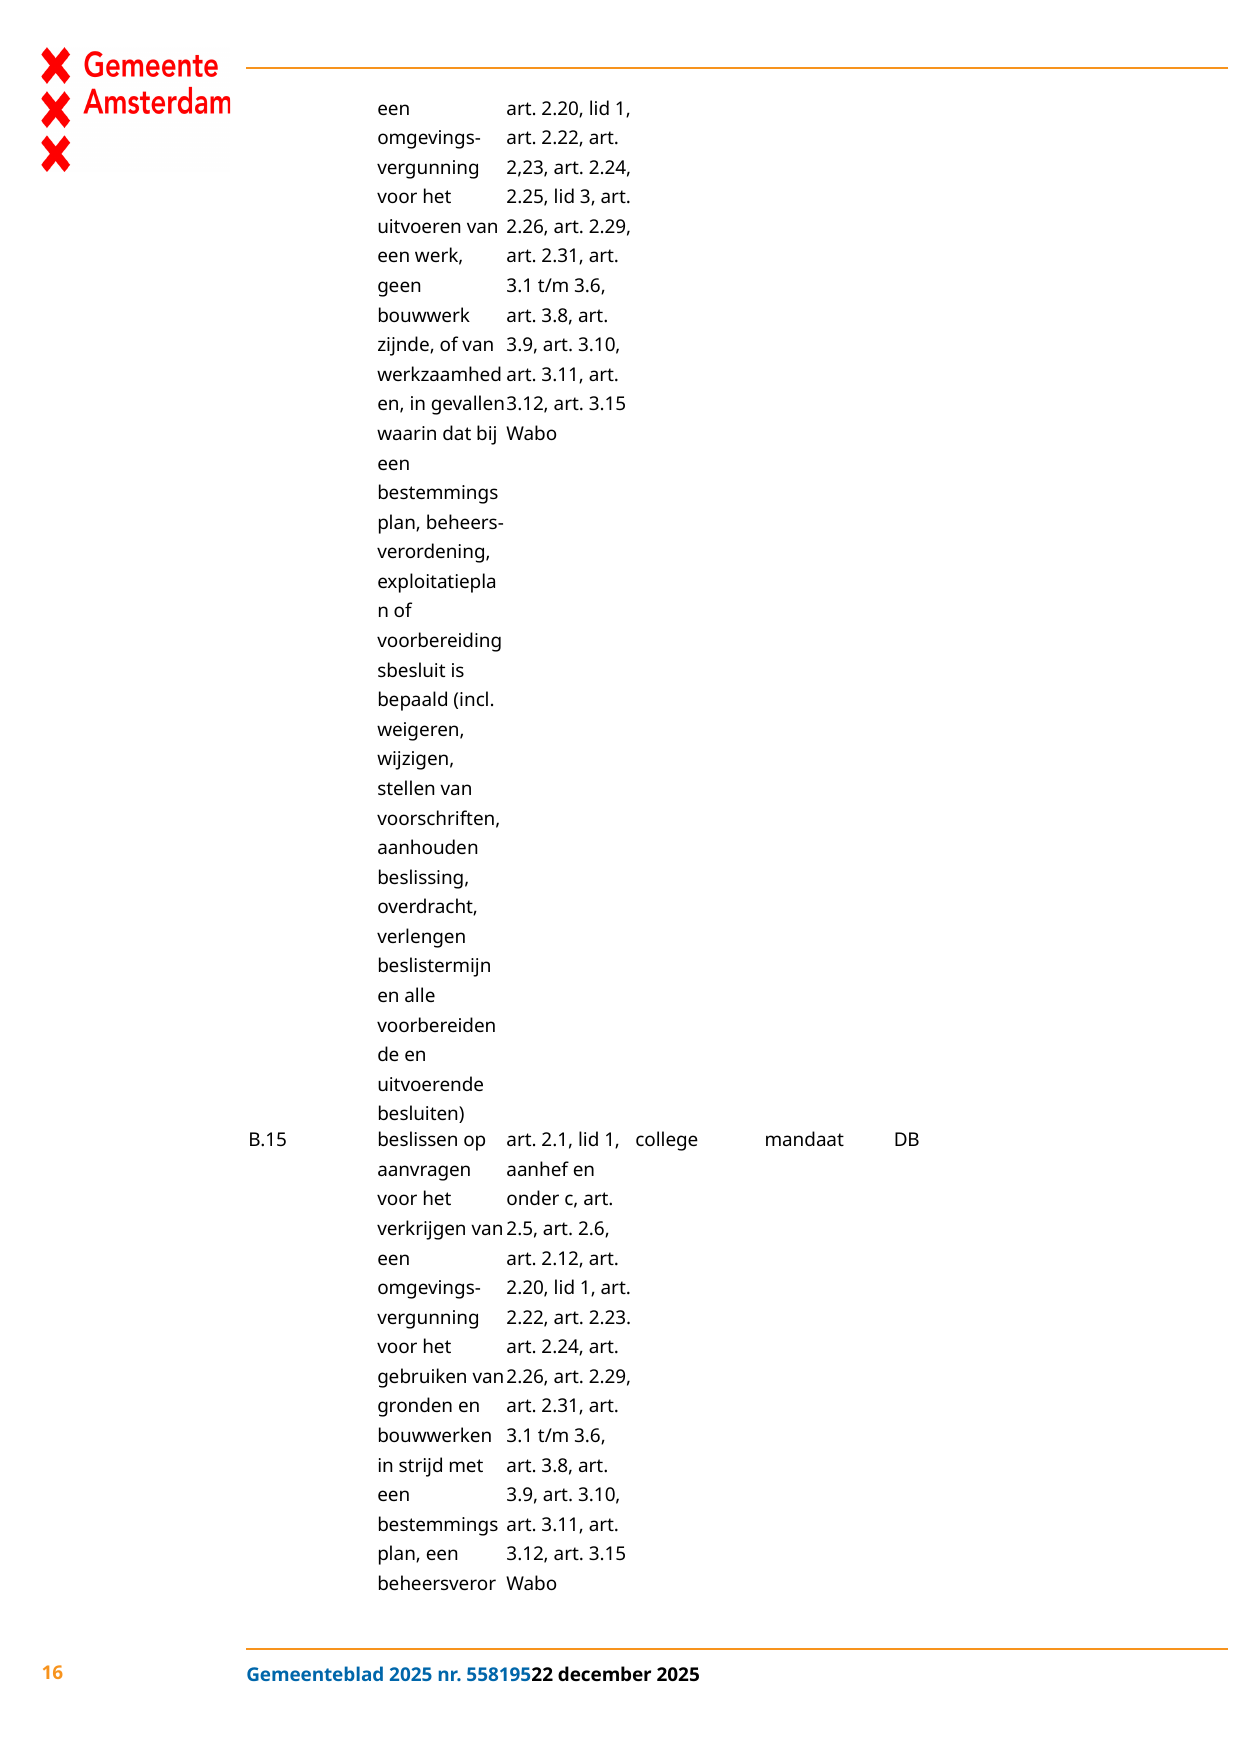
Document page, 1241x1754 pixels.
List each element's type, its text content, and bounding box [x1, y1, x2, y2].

table_cell [1023, 95, 1152, 1126]
table_cell [1023, 1126, 1152, 1596]
table_cell [764, 95, 893, 1126]
table_cell [635, 95, 764, 1126]
table_cell B.15 [248, 1126, 377, 1596]
table_cell beslissen op aanvragen voor het verkrijgen van een omgevings-vergunning voor het gebruiken van gronden en bouwwerken in strijd met een bestemmingsplan, een beheersveror [377, 1126, 506, 1596]
table_cell mandaat [764, 1126, 893, 1596]
table_cell college [635, 1126, 764, 1596]
table_cell een omgevings-vergunning voor het uitvoeren van een werk, geen bouwwerk zijnde, of van werkzaamheden, in gevallen waarin dat bij een bestemmingsplan, beheers-verordening, exploitatieplan of voorbereidingsbesluit is bepaald (incl. weigeren, wijzigen, stellen van voorschriften, aanhouden beslissing, overdracht, verlengen beslistermijn en alle voorbereidende en uitvoerende besluiten) [377, 95, 506, 1126]
picture [41, 47, 231, 172]
table_cell art. 2.20, lid 1, art. 2.22, art. 2,23, art. 2.24, 2.25, lid 3, art. 2.26, art. 2.29, art. 2.31, art. 3.1 t/m 3.6, art. 3.8, art. 3.9, art. 3.10, art. 3.11, art. 3.12, art. 3.15 Wabo [506, 95, 635, 1126]
table_cell [894, 95, 1022, 1126]
table_cell DB [894, 1126, 1022, 1596]
table_cell [248, 95, 377, 1126]
table_cell art. 2.1, lid 1, aanhef en onder c, art. 2.5, art. 2.6, art. 2.12, art. 2.20, lid 1, art. 2.22, art. 2.23. art. 2.24, art. 2.26, art. 2.29, art. 2.31, art. 3.1 t/m 3.6, art. 3.8, art. 3.9, art. 3.10, art. 3.11, art. 3.12, art. 3.15 Wabo [506, 1126, 635, 1596]
